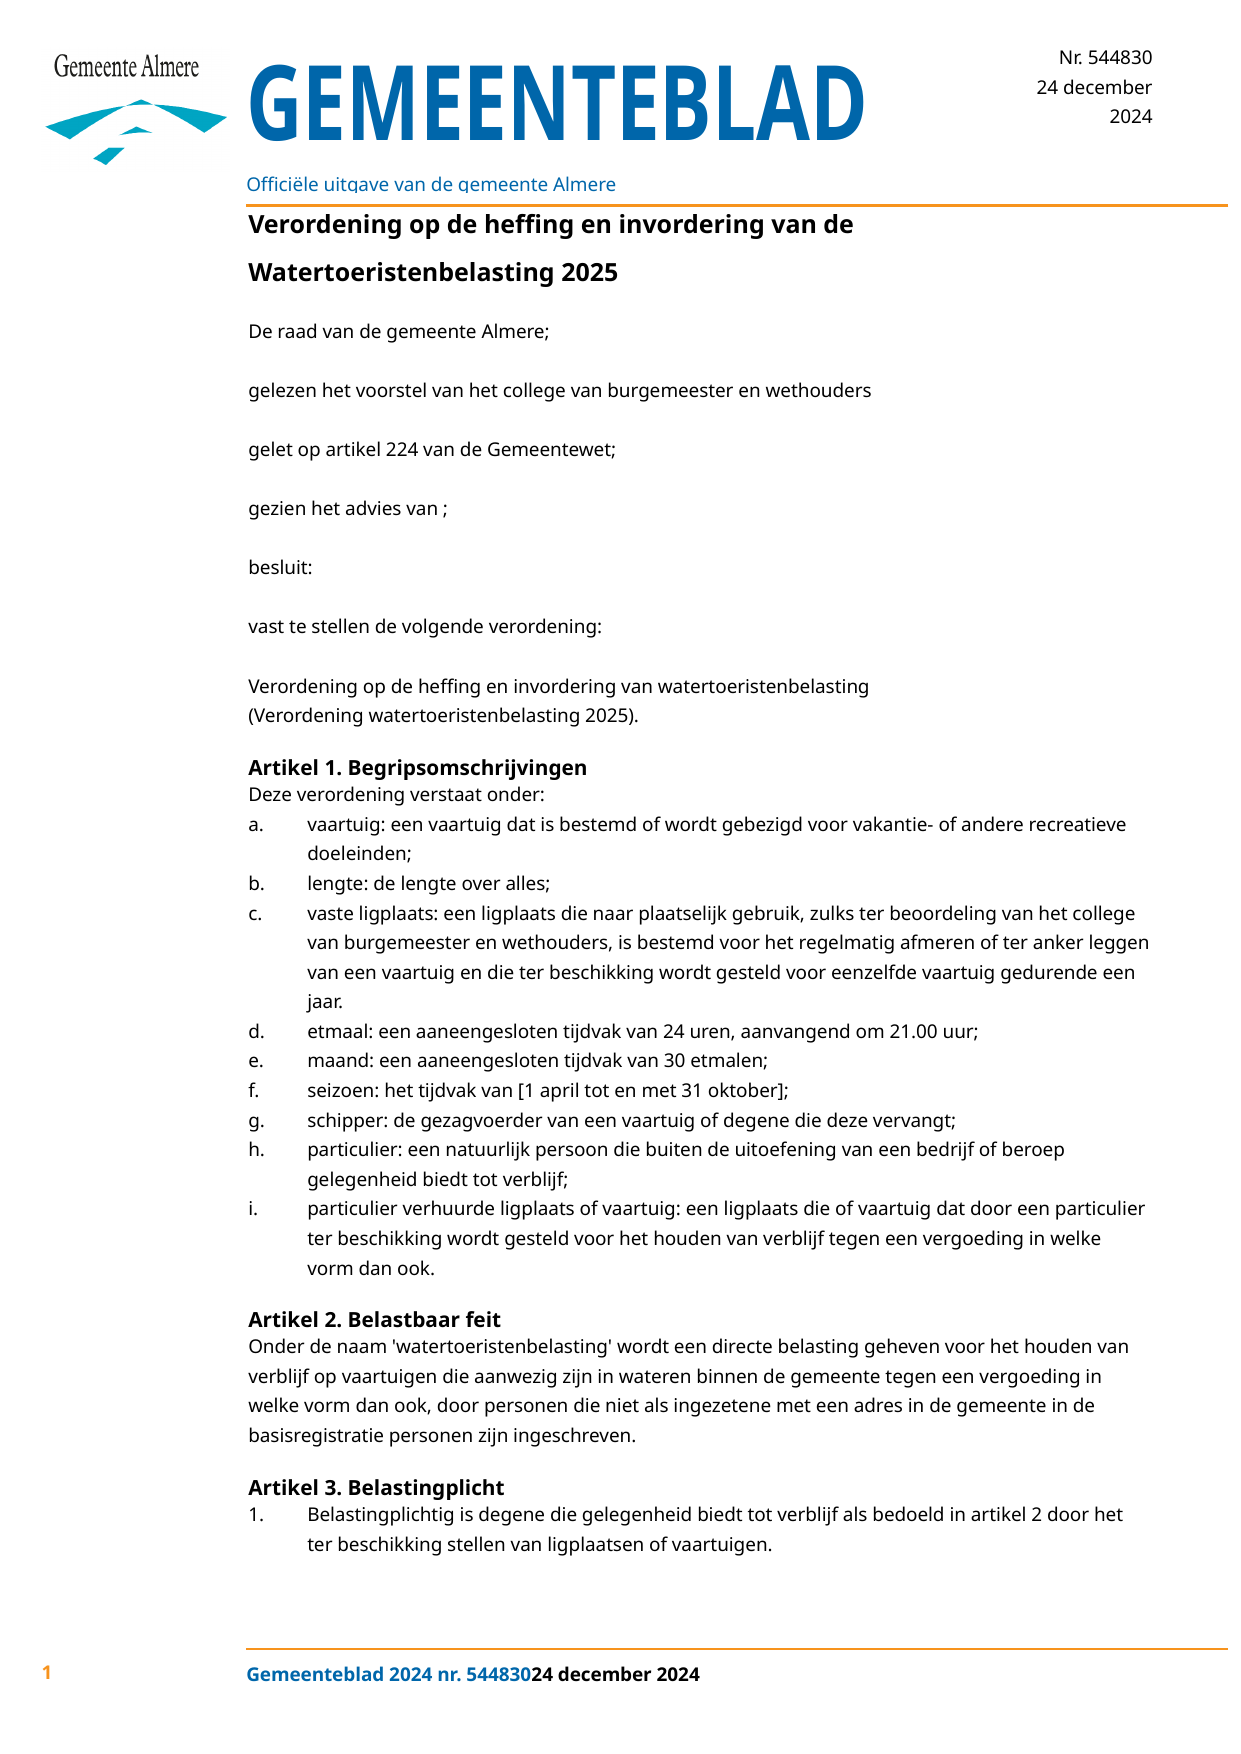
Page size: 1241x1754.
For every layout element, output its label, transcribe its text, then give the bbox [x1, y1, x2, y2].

text Verordening op de heffing en invordering van de Watertoeristenbelasting 2025 [248, 207, 1152, 288]
list lengte: de lengte over alles; [248, 870, 1152, 896]
text gelezen het voorstel van het college van burgemeester en wethouders [248, 377, 1152, 403]
text Artikel 3. Belastingplicht [248, 1473, 1152, 1501]
list schipper: de gezagvoerder van een vaartuig of degene die deze vervangt; [248, 1107, 1152, 1132]
text (Verordening watertoeristenbelasting 2025). [248, 702, 1152, 728]
text besluit: [248, 554, 1152, 580]
picture [41, 47, 231, 172]
text gezien het advies van ; [248, 495, 1152, 521]
text Artikel 1. Begripsomschrijvingen [248, 753, 1152, 781]
list etmaal: een aaneengesloten tijdvak van 24 uren, aanvangend om 21.00 uur; [248, 1018, 1152, 1044]
text Artikel 2. Belastbaar feit [248, 1305, 1152, 1333]
text gelet op artikel 224 van de Gemeentewet; [248, 436, 1152, 462]
list particulier verhuurde ligplaats of vaartuig: een ligplaats die of vaartuig dat door een particulier ter beschikking wordt gesteld voor het houden van verblijf tegen een vergoeding in welke vorm dan ook. [248, 1196, 1152, 1280]
text Verordening op de heffing en invordering van watertoeristenbelasting [248, 673, 1152, 699]
list maand: een aaneengesloten tijdvak van 30 etmalen; [248, 1048, 1152, 1073]
list particulier: een natuurlijk persoon die buiten de uitoefening van een bedrijf of beroep gelegenheid biedt tot verblijf; [248, 1136, 1152, 1192]
text De raad van de gemeente Almere; [248, 318, 1152, 344]
text vast te stellen de volgende verordening: [248, 614, 1152, 639]
list vaartuig: een vaartuig dat is bestemd of wordt gebezigd voor vakantie- of andere recreatieve doeleinden; [248, 811, 1152, 866]
text Onder de naam 'watertoeristenbelasting' wordt een directe belasting geheven voor het houden van verblijf op vaartuigen die aanwezig zijn in wateren binnen de gemeente tegen een vergoeding in welke vorm dan ook, door personen die niet als ingezetene met een adres in de gemeente in de basisregistratie personen zijn ingeschreven. [248, 1333, 1152, 1448]
list Belastingplichtig is degene die gelegenheid biedt tot verblijf als bedoeld in artikel 2 door het ter beschikking stellen van ligplaatsen of vaartuigen. [248, 1501, 1152, 1556]
list vaste ligplaats: een ligplaats die naar plaatselijk gebruik, zulks ter beoordeling van het college van burgemeester en wethouders, is bestemd voor het regelmatig afmeren of ter anker leggen van een vaartuig en die ter beschikking wordt gesteld voor eenzelfde vaartuig gedurende een jaar. [248, 900, 1152, 1014]
list seizoen: het tijdvak van [1 april tot en met 31 oktober]; [248, 1077, 1152, 1103]
text Deze verordening verstaat onder: [248, 781, 1152, 807]
